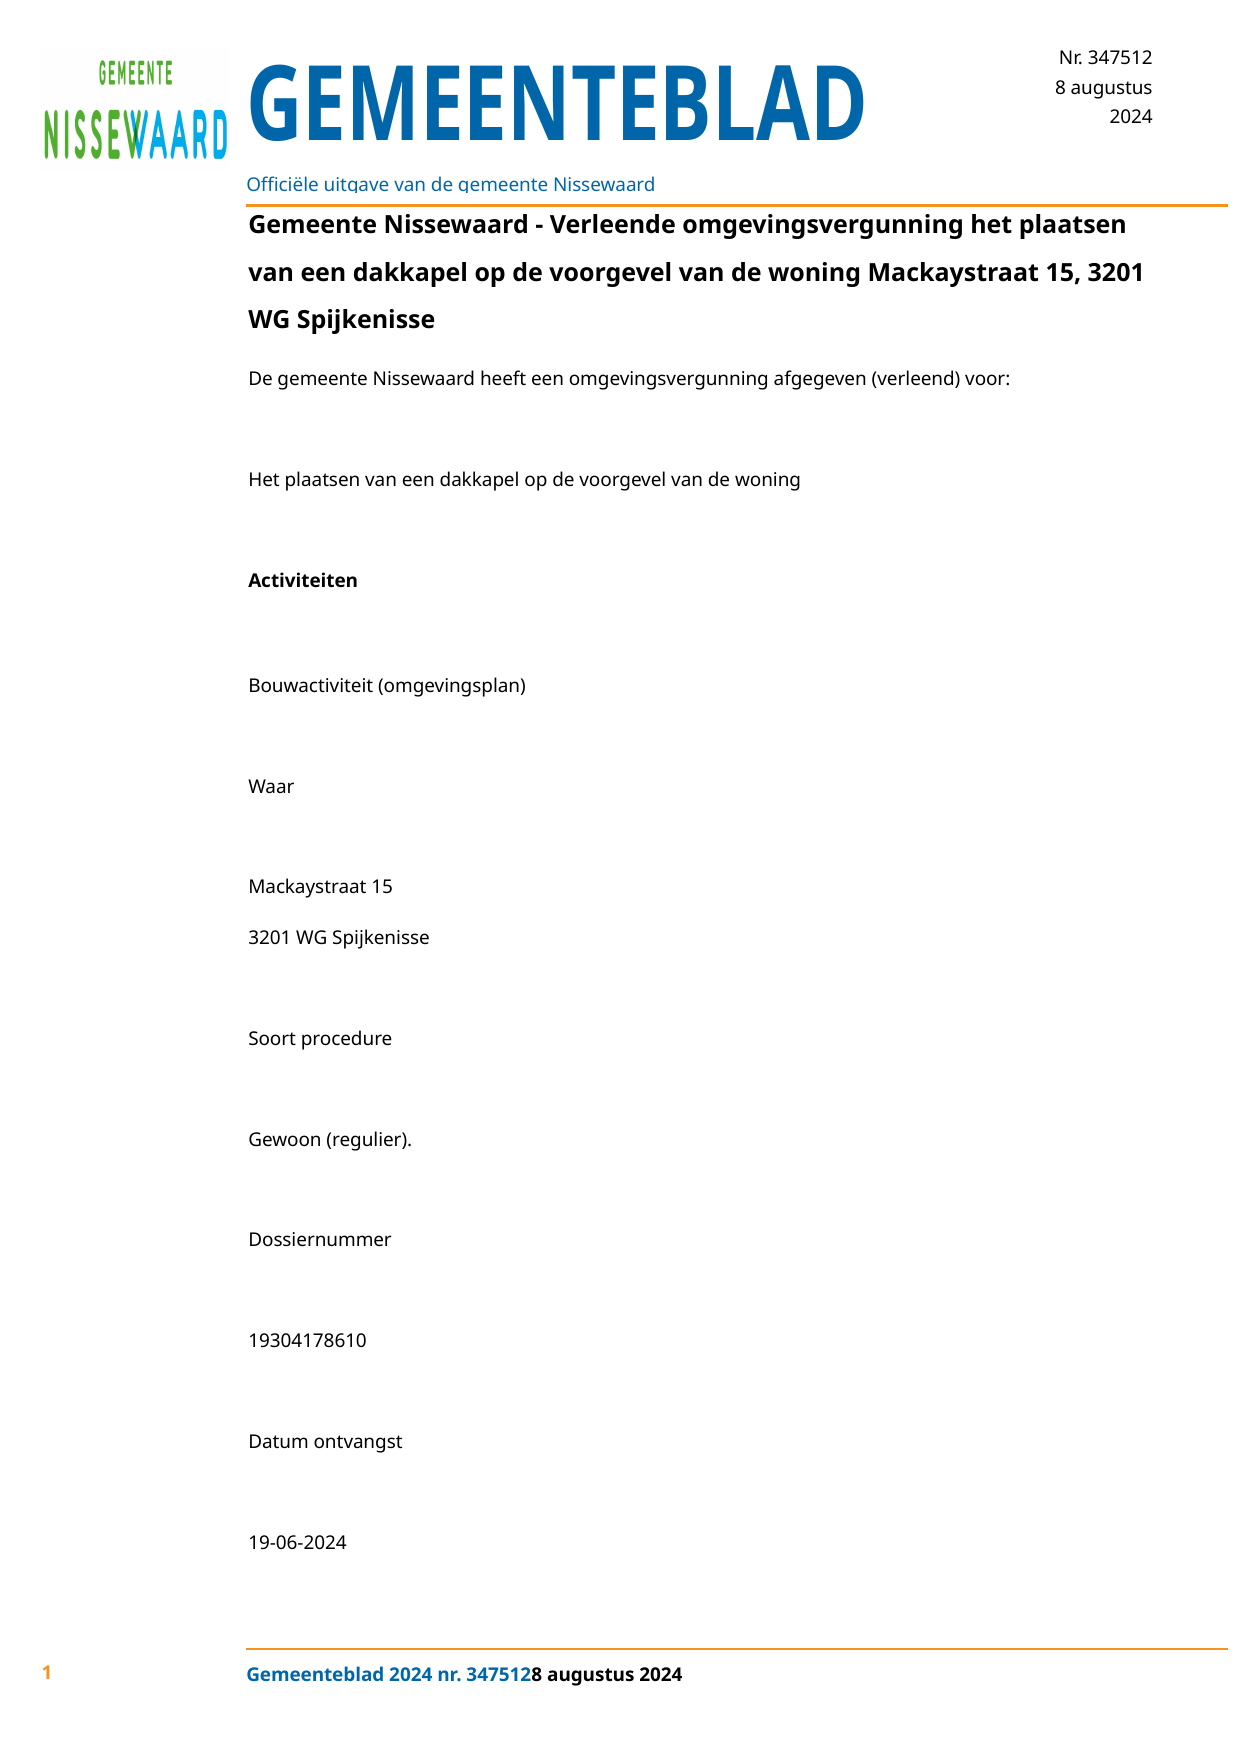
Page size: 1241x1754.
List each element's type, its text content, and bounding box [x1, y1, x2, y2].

picture [41, 47, 231, 172]
text ﻿ [248, 618, 1152, 647]
text 3201 WG Spijkenisse [248, 924, 1152, 950]
text Activiteiten [248, 567, 1152, 593]
text 19-06-2024 [248, 1529, 1152, 1555]
text Gemeente Nissewaard - Verleende omgevingsvergunning het plaatsen van een dakkapel op de voorgevel van de woning Mackaystraat 15, 3201 WG Spijkenisse [248, 207, 1152, 336]
text Soort procedure [248, 1025, 1152, 1051]
text 19304178610 [248, 1327, 1152, 1353]
text Bouwactiviteit (omgevingsplan) [248, 672, 1152, 698]
text Waar [248, 773, 1152, 798]
text Gewoon (regulier). [248, 1126, 1152, 1151]
text Het plaatsen van een dakkapel op de voorgevel van de woning [248, 466, 1152, 492]
text Mackaystraat 15 [248, 874, 1152, 899]
text Datum ontvangst [248, 1428, 1152, 1454]
text Dossiernummer [248, 1227, 1152, 1252]
text De gemeente Nissewaard heeft een omgevingsvergunning afgegeven (verleend) voor: [248, 366, 1152, 391]
